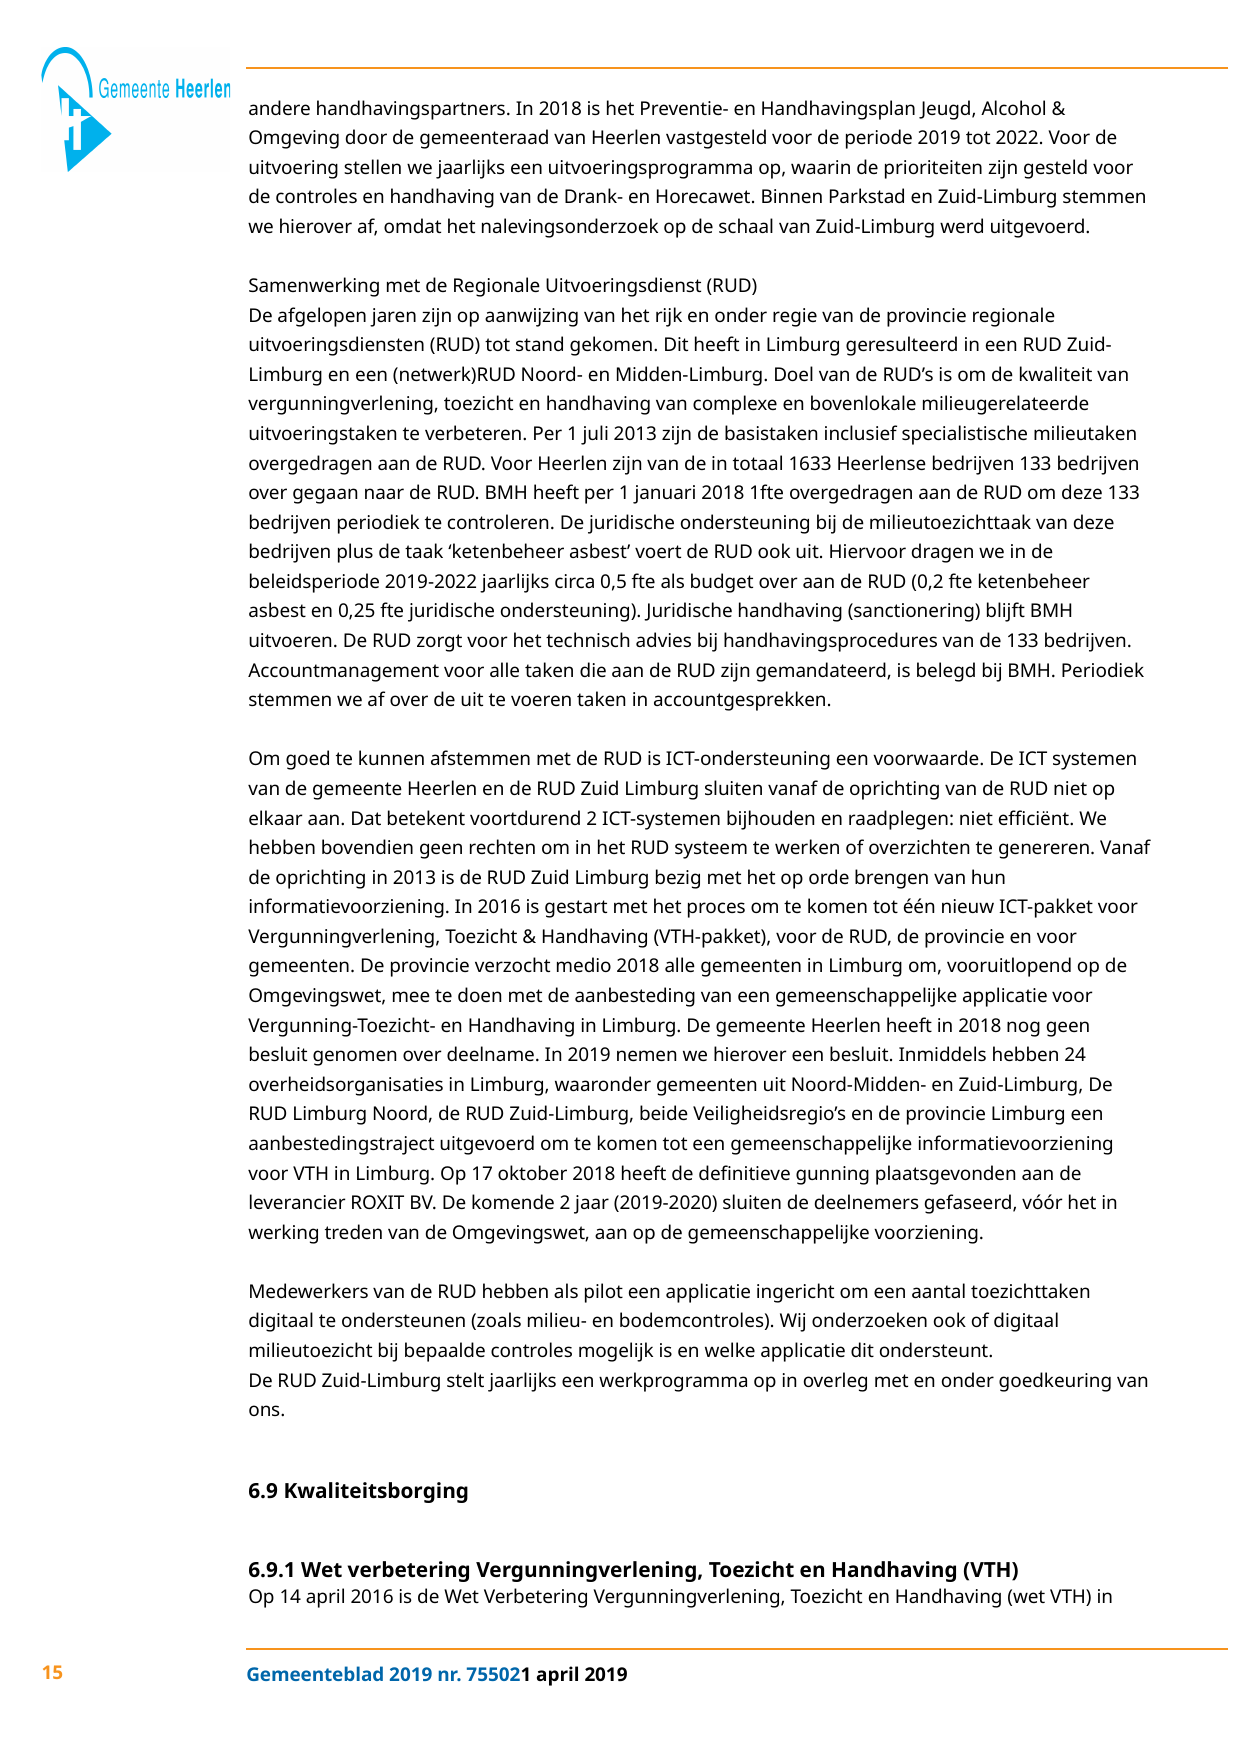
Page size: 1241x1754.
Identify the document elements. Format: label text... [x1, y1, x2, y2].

picture [41, 47, 58, 70]
text De RUD Zuid-Limburg stelt jaarlijks een werkprogramma op in overleg met en onder goedkeuring van ons. [248, 1367, 1152, 1422]
text 6.9.1 Wet verbetering Vergunningverlening, Toezicht en Handhaving (VTH) [248, 1555, 1152, 1584]
text De afgelopen jaren zijn op aanwijzing van het rijk en onder regie van de provincie regionale uitvoeringsdiensten (RUD) tot stand gekomen. Dit heeft in Limburg geresulteerd in een RUD Zuid-Limburg en een (netwerk)RUD Noord- en Midden-Limburg. Doel van de RUD’s is om de kwaliteit van vergunningverlening, toezicht en handhaving van complexe en bovenlokale milieugerelateerde uitvoeringstaken te verbeteren. Per 1 juli 2013 zijn de basistaken inclusief specialistische milieutaken overgedragen aan de RUD. Voor Heerlen zijn van de in totaal 1633 Heerlense bedrijven 133 bedrijven over gegaan naar de RUD. BMH heeft per 1 januari 2018 1fte overgedragen aan de RUD om deze 133 bedrijven periodiek te controleren. De juridische ondersteuning bij de milieutoezichttaak van deze bedrijven plus de taak ‘ketenbeheer asbest’ voert de RUD ook uit. Hiervoor dragen we in de beleidsperiode 2019-2022 jaarlijks circa 0,5 fte als budget over aan de RUD (0,2 fte ketenbeheer asbest en 0,25 fte juridische ondersteuning). Juridische handhaving (sanctionering) blijft BMH uitvoeren. De RUD zorgt voor het technisch advies bij handhavingsprocedures van de 133 bedrijven. [248, 302, 1152, 653]
text Om goed te kunnen afstemmen met de RUD is ICT-ondersteuning een voorwaarde. De ICT systemen van de gemeente Heerlen en de RUD Zuid Limburg sluiten vanaf de oprichting van de RUD niet op elkaar aan. Dat betekent voortdurend 2 ICT-systemen bijhouden en raadplegen: niet efficiënt. We hebben bovendien geen rechten om in het RUD systeem te werken of overzichten te genereren. Vanaf de oprichting in 2013 is de RUD Zuid Limburg bezig met het op orde brengen van hun informatievoorziening. In 2016 is gestart met het proces om te komen tot één nieuw ICT-pakket voor Vergunningverlening, Toezicht & Handhaving (VTH-pakket), voor de RUD, de provincie en voor gemeenten. De provincie verzocht medio 2018 alle gemeenten in Limburg om, vooruitlopend op de Omgevingswet, mee te doen met de aanbesteding van een gemeenschappelijke applicatie voor Vergunning-Toezicht- en Handhaving in Limburg. De gemeente Heerlen heeft in 2018 nog geen besluit genomen over deelname. In 2019 nemen we hierover een besluit. Inmiddels hebben 24 overheidsorganisaties in Limburg, waaronder gemeenten uit Noord-Midden- en Zuid-Limburg, De RUD Limburg Noord, de RUD Zuid-Limburg, beide Veiligheidsregio’s en de provincie Limburg een aanbestedingstraject uitgevoerd om te komen tot een gemeenschappelijke informatievoorziening voor VTH in Limburg. Op 17 oktober 2018 heeft de definitieve gunning plaatsgevonden aan de leverancier ROXIT BV. De komende 2 jaar (2019-2020) sluiten de deelnemers gefaseerd, vóór het in werking treden van de Omgevingswet, aan op de gemeenschappelijke voorziening. [248, 746, 1152, 1245]
text Medewerkers van de RUD hebben als pilot een applicatie ingericht om een aantal toezichttaken digitaal te ondersteunen (zoals milieu- en bodemcontroles). Wij onderzoeken ook of digitaal milieutoezicht bij bepaalde controles mogelijk is en welke applicatie dit ondersteunt. [248, 1278, 1152, 1363]
text andere handhavingspartners. In 2018 is het Preventie- en Handhavingsplan Jeugd, Alcohol & Omgeving door de gemeenteraad van Heerlen vastgesteld voor de periode 2019 tot 2022. Voor de uitvoering stellen we jaarlijks een uitvoeringsprogramma op, waarin de prioriteiten zijn gesteld voor de controles en handhaving van de Drank- en Horecawet. Binnen Parkstad en Zuid-Limburg stemmen we hierover af, omdat het nalevingsonderzoek op de schaal van Zuid-Limburg werd uitgevoerd. [248, 95, 1152, 239]
text 6.9 Kwaliteitsborging [248, 1476, 1152, 1505]
text Op 14 april 2016 is de Wet Verbetering Vergunningverlening, Toezicht en Handhaving (wet VTH) in [248, 1584, 1152, 1609]
text Accountmanagement voor alle taken die aan de RUD zijn gemandateerd, is belegd bij BMH. Periodiek stemmen we af over de uit te voeren taken in accountgesprekken. [248, 657, 1152, 712]
picture [41, 47, 231, 172]
text Samenwerking met de Regionale Uitvoeringsdienst (RUD) [248, 272, 1152, 298]
